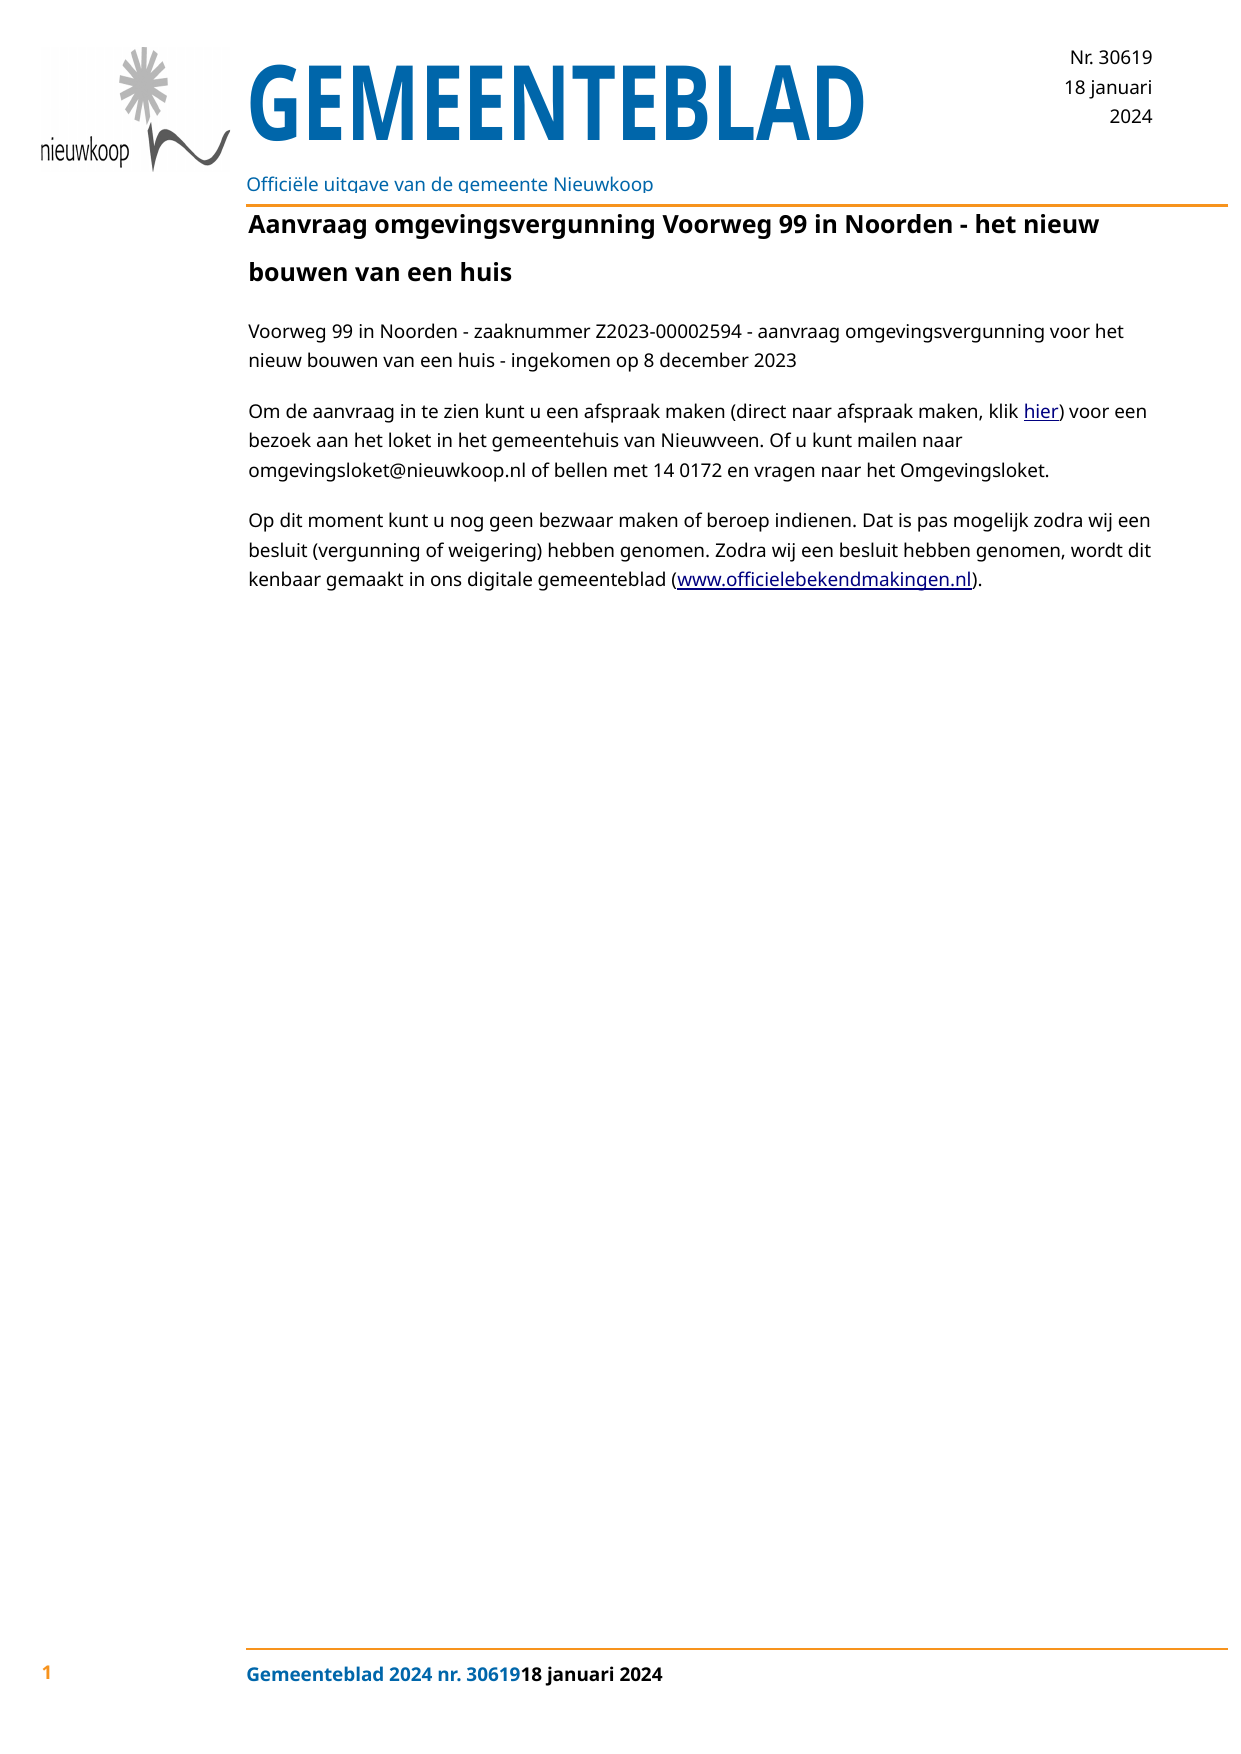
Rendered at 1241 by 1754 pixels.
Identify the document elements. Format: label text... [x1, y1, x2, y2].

text Om de aanvraag in te zien kunt u een afspraak maken (direct naar afspraak maken, klik hier) voor een bezoek aan het loket in het gemeentehuis van Nieuwveen. Of u kunt mailen naar omgevingsloket@nieuwkoop.nl of bellen met 14 0172 en vragen naar het Omgevingsloket. [248, 398, 1152, 483]
text Aanvraag omgevingsvergunning Voorweg 99 in Noorden - het nieuw bouwen van een huis [248, 207, 1152, 288]
text Voorweg 99 in Noorden - zaaknummer Z2023-00002594 - aanvraag omgevingsvergunning voor het nieuw bouwen van een huis - ingekomen op 8 december 2023 [248, 318, 1152, 373]
picture [41, 47, 231, 172]
text Op dit moment kunt u nog geen bezwaar maken of beroep indienen. Dat is pas mogelijk zodra wij een besluit (vergunning of weigering) hebben genomen. Zodra wij een besluit hebben genomen, wordt dit kenbaar gemaakt in ons digitale gemeenteblad (www.officielebekendmakingen.nl). [248, 507, 1152, 592]
